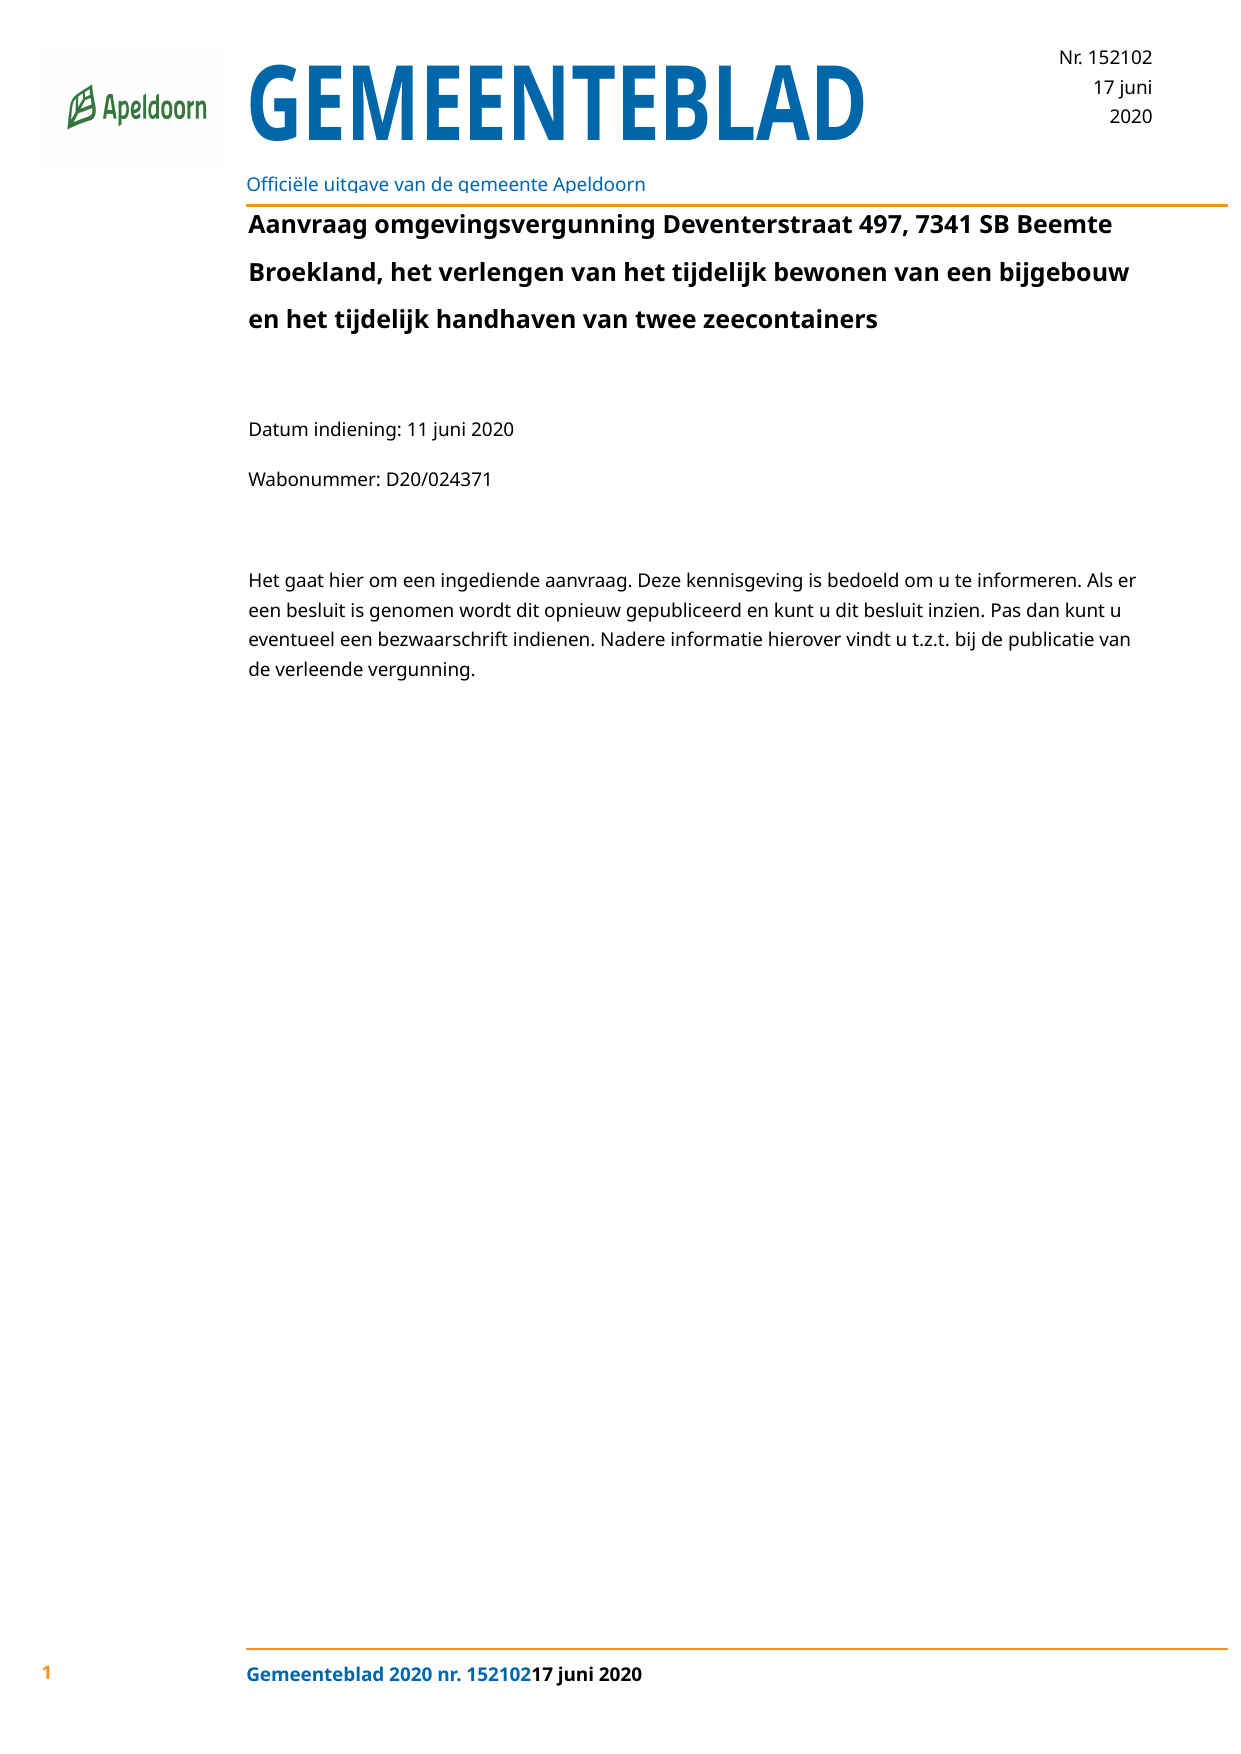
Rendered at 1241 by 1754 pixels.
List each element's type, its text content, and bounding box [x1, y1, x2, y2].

text Datum indiening: 11 juni 2020 [248, 416, 1152, 442]
text Het gaat hier om een ingediende aanvraag. Deze kennisgeving is bedoeld om u te informeren. Als er een besluit is genomen wordt dit opnieuw gepubliceerd en kunt u dit besluit inzien. Pas dan kunt u eventueel een bezwaarschrift indienen. Nadere informatie hierover vindt u t.z.t. bij de publicatie van de verleende vergunning. [248, 567, 1152, 682]
text Aanvraag omgevingsvergunning Deventerstraat 497, 7341 SB Beemte Broekland, het verlengen van het tijdelijk bewonen van een bijgebouw en het tijdelijk handhaven van twee zeecontainers [248, 207, 1152, 336]
picture [41, 47, 231, 172]
text Wabonummer: D20/024371 [248, 466, 1152, 492]
